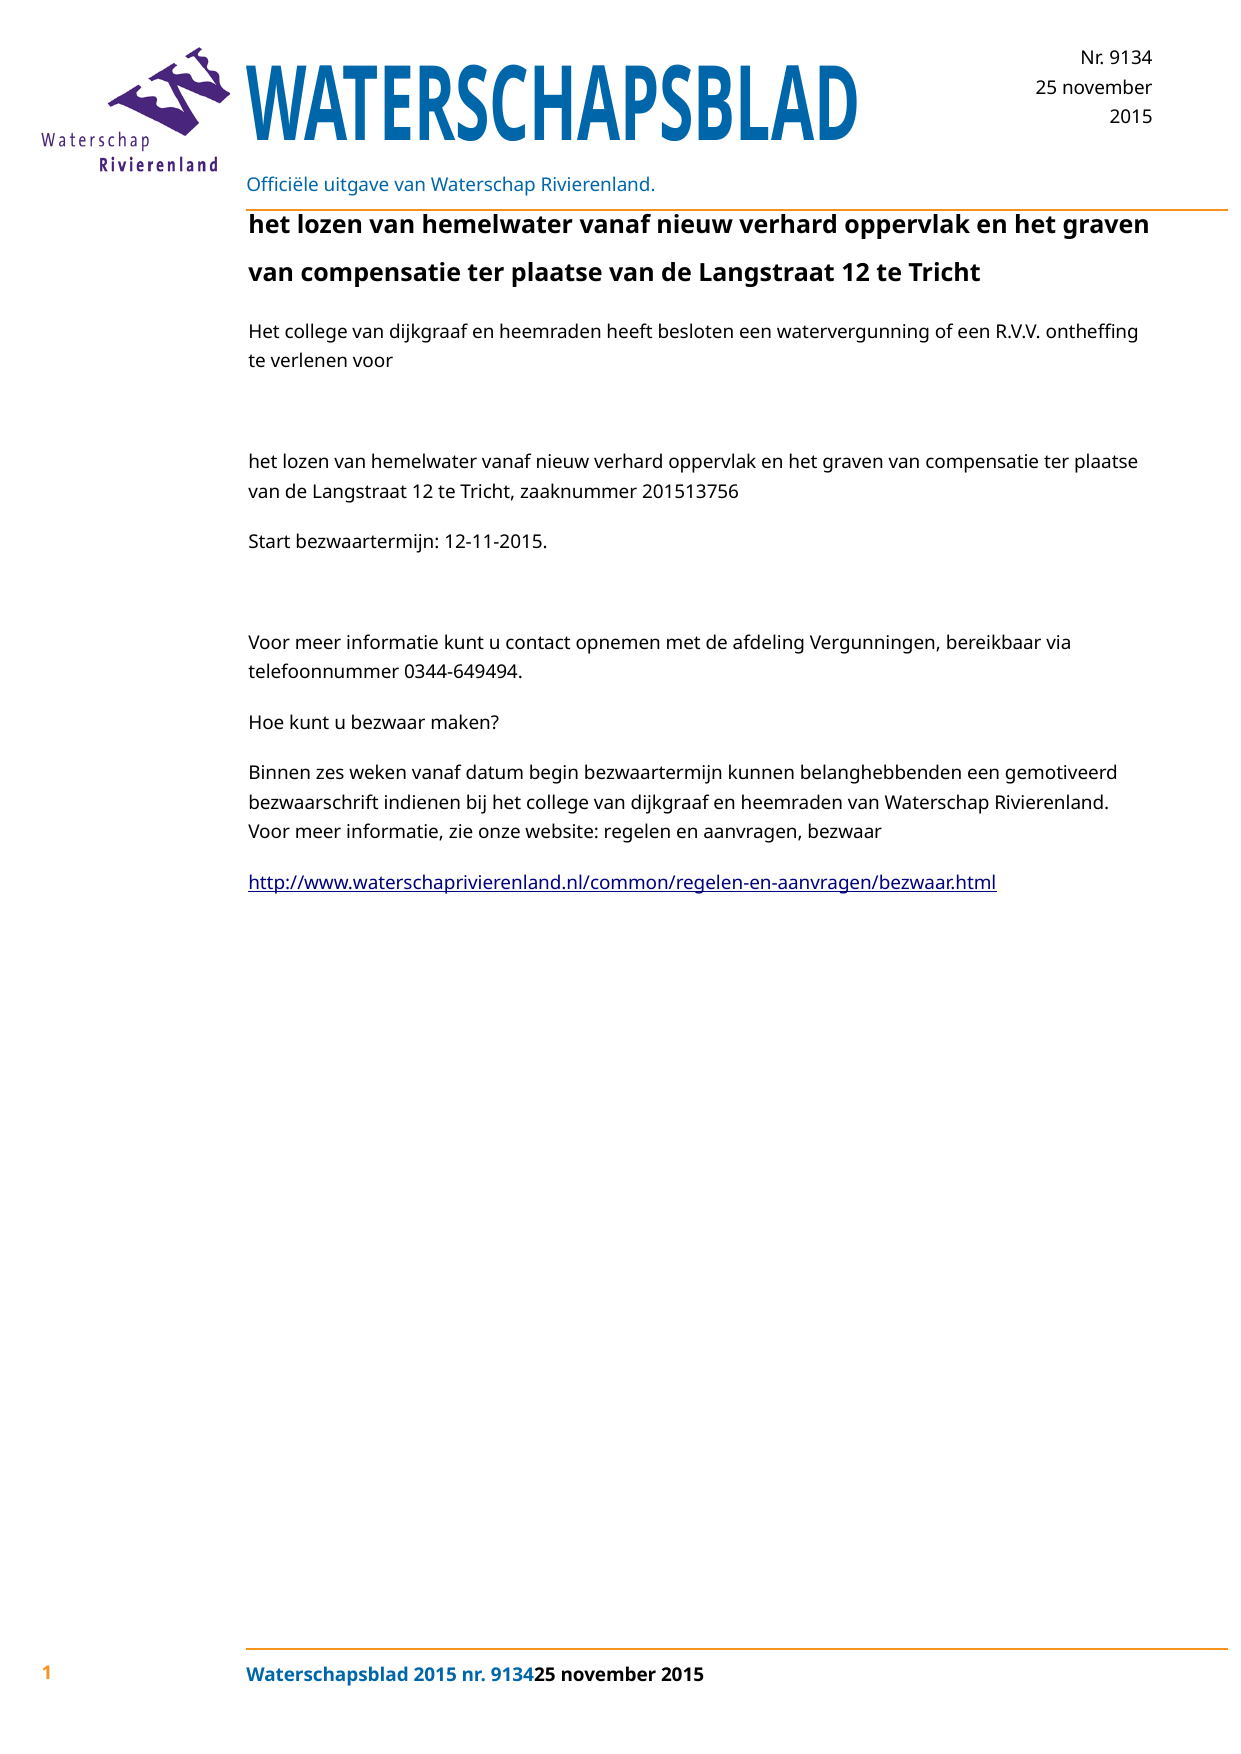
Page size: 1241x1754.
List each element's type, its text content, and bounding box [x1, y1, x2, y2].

picture [41, 47, 231, 172]
text Hoe kunt u bezwaar maken? [248, 709, 1152, 735]
text http://www.waterschaprivierenland.nl/common/regelen-en-aanvragen/bezwaar.html [248, 869, 1152, 895]
text het lozen van hemelwater vanaf nieuw verhard oppervlak en het graven van compensatie ter plaatse van de Langstraat 12 te Tricht [248, 211, 1152, 288]
text Voor meer informatie kunt u contact opnemen met de afdeling Vergunningen, bereikbaar via telefoonnummer 0344-649494. [248, 629, 1152, 684]
text Start bezwaartermijn: 12-11-2015. [248, 528, 1152, 554]
text het lozen van hemelwater vanaf nieuw verhard oppervlak en het graven van compensatie ter plaatse van de Langstraat 12 te Tricht, zaaknummer 201513756 [248, 448, 1152, 504]
text Het college van dijkgraaf en heemraden heeft besloten een watervergunning of een R.V.V. ontheffing te verlenen voor [248, 318, 1152, 373]
text Binnen zes weken vanaf datum begin bezwaartermijn kunnen belanghebbenden een gemotiveerd bezwaarschrift indienen bij het college van dijkgraaf en heemraden van Waterschap Rivierenland. Voor meer informatie, zie onze website: regelen en aanvragen, bezwaar [248, 759, 1152, 844]
